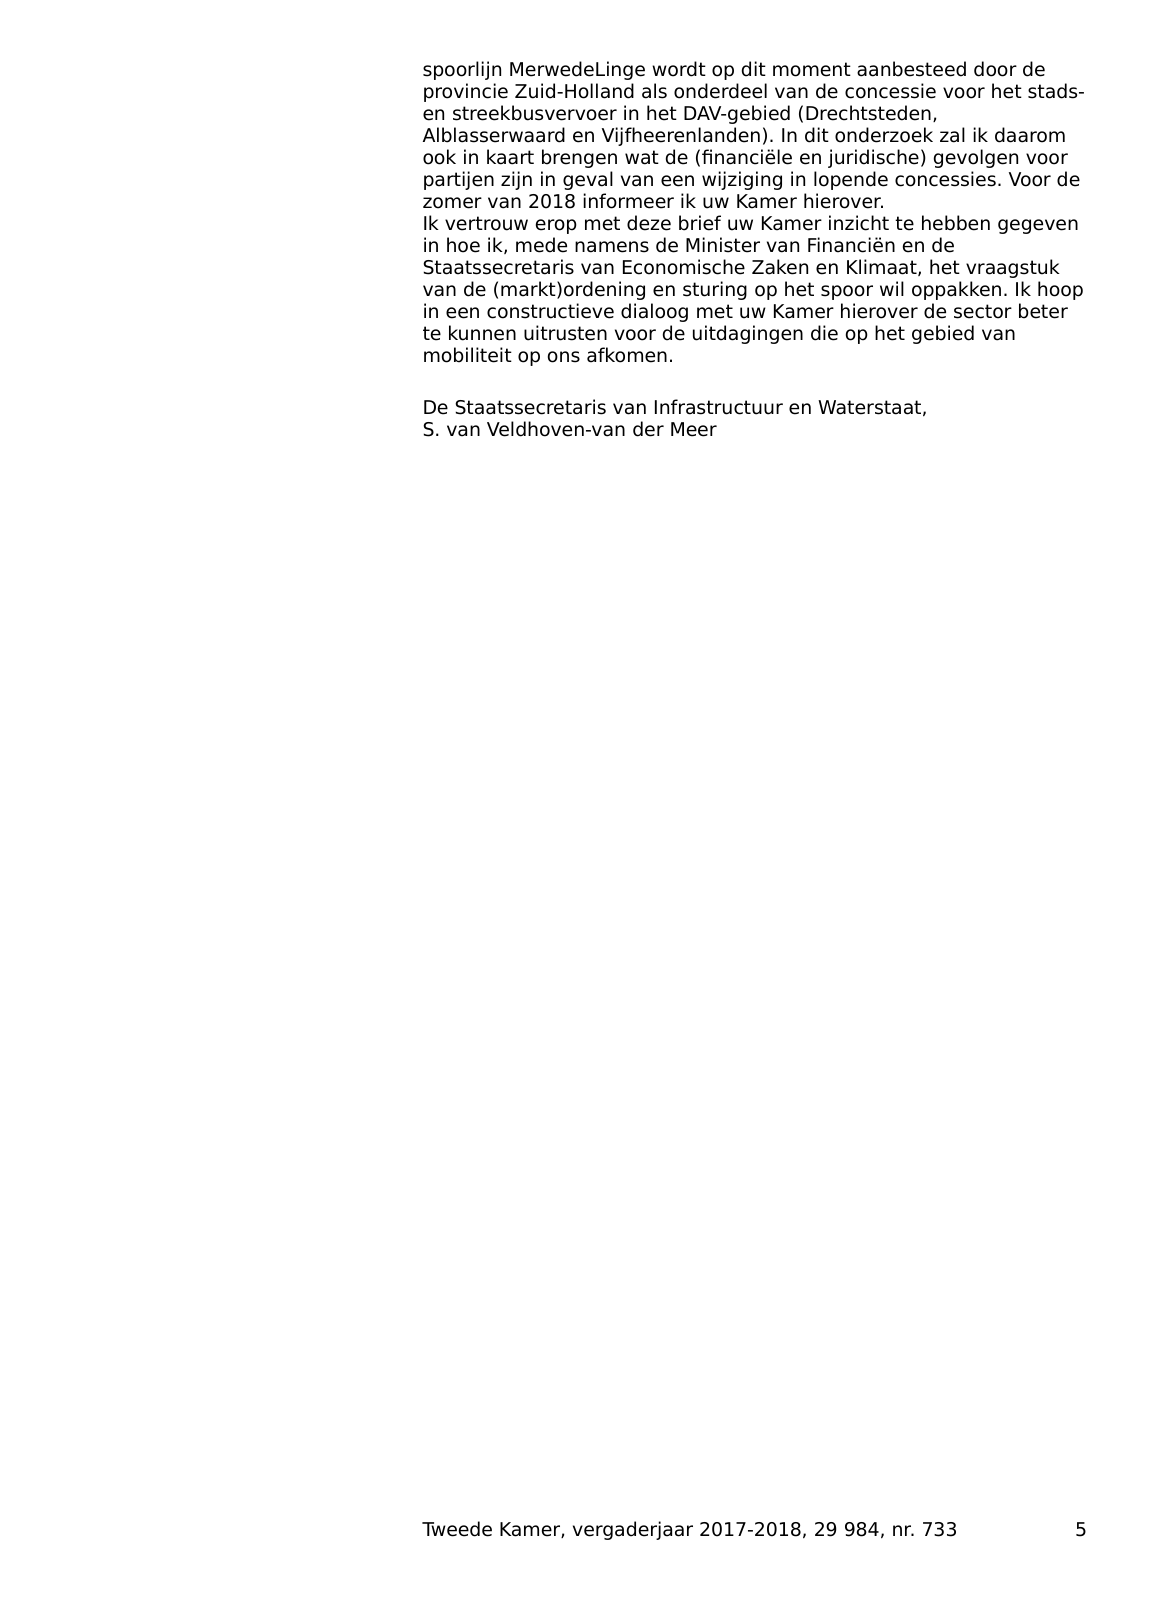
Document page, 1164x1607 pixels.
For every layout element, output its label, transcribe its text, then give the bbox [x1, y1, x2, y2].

text Ik vertrouw erop met deze brief uw Kamer inzicht te hebben gegeven in hoe ik, mede namens de Minister van Financiën en de Staatssecretaris van Economische Zaken en Klimaat, het vraagstuk van de (markt)ordening en sturing op het spoor wil oppakken. Ik hoop in een constructieve dialoog met uw Kamer hierover de sector beter te kunnen uitrusten voor de uitdagingen die op het gebied van mobiliteit op ons afkomen. [422, 213, 1087, 367]
text De Staatssecretaris van Infrastructuur en Waterstaat, S. van Veldhoven-van der Meer [422, 397, 1087, 441]
text spoorlijn MerwedeLinge wordt op dit moment aanbesteed door de provincie Zuid-Holland als onderdeel van de concessie voor het stads- en streekbusvervoer in het DAV-gebied (Drechtsteden, Alblasserwaard en Vijfheerenlanden). In dit onderzoek zal ik daarom ook in kaart brengen wat de (financiële en juridische) gevolgen voor partijen zijn in geval van een wijziging in lopende concessies. Voor de zomer van 2018 informeer ik uw Kamer hierover. [422, 59, 1087, 213]
